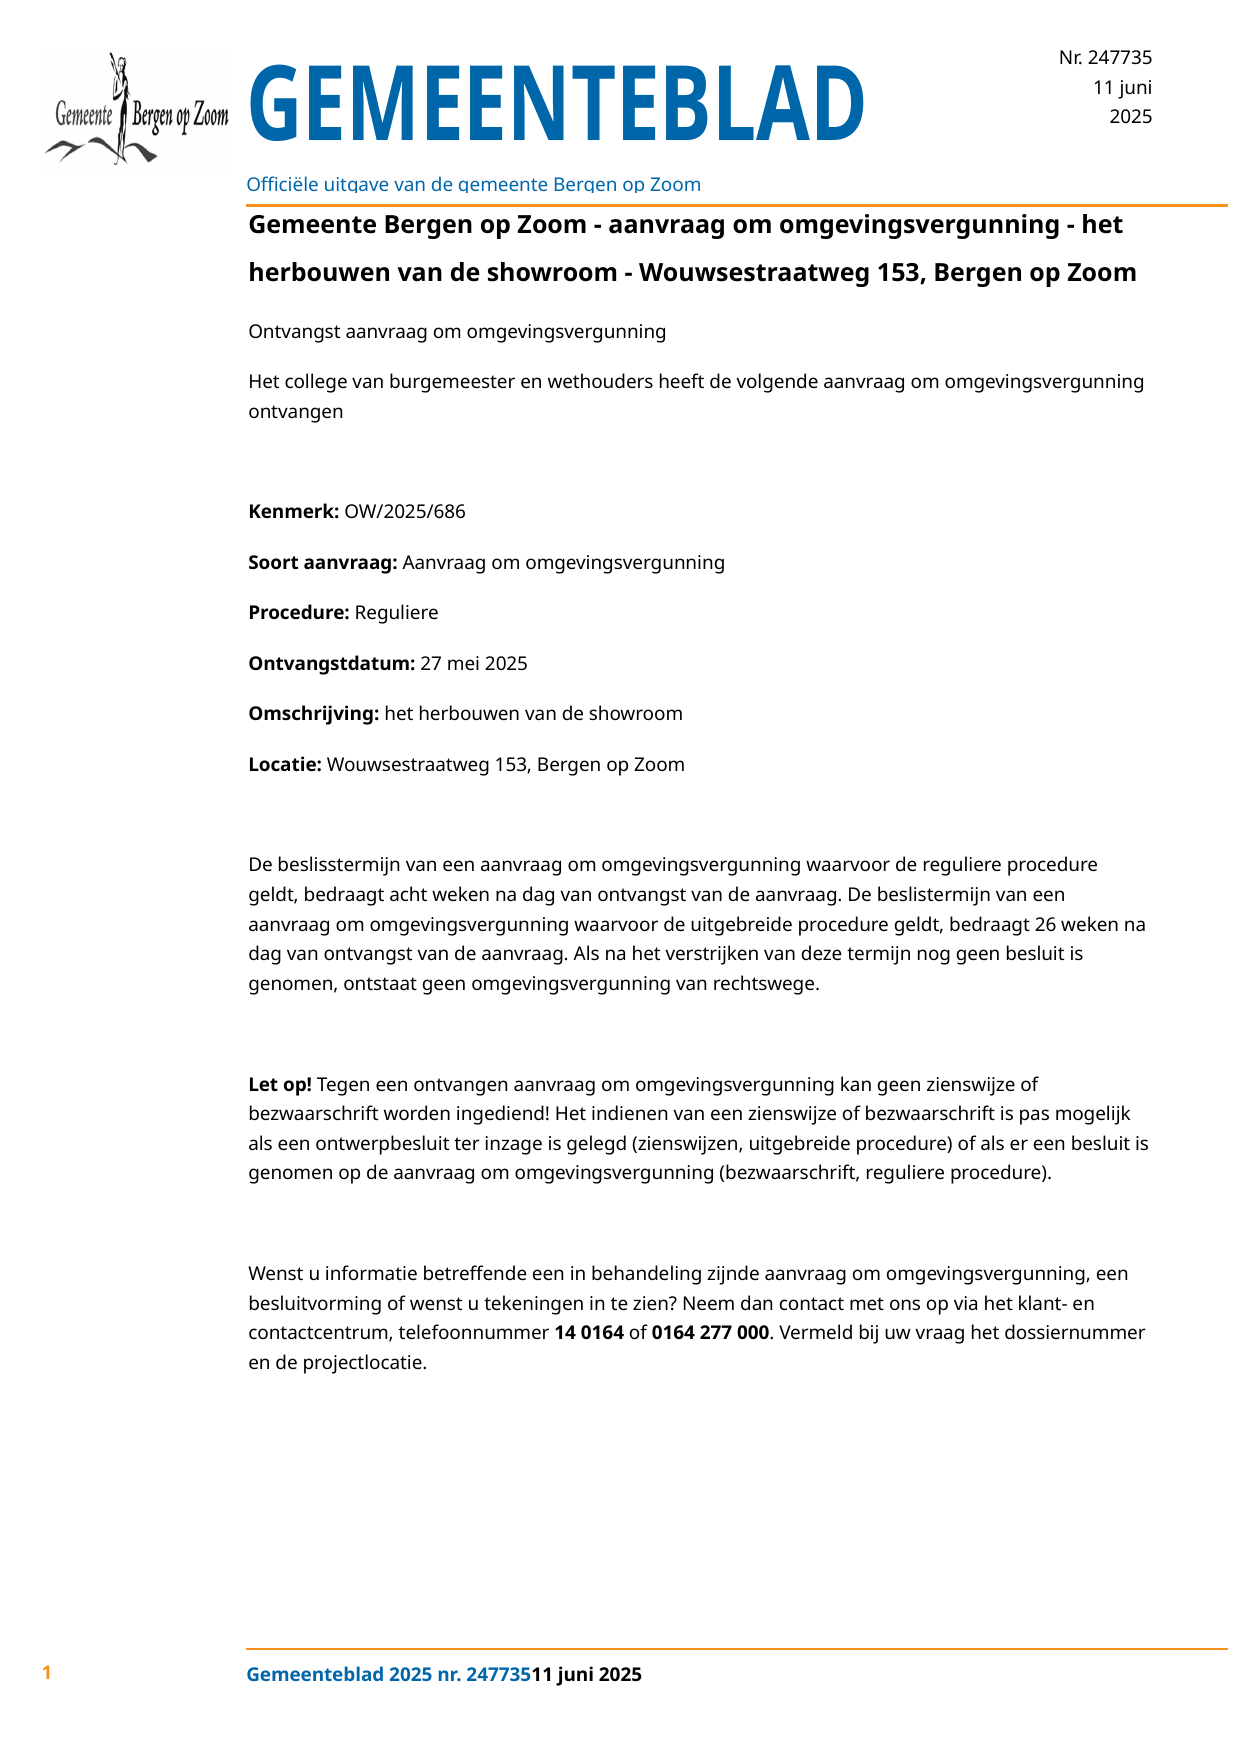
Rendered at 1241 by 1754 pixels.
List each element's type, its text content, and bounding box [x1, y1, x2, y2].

text Let op! Tegen een ontvangen aanvraag om omgevingsvergunning kan geen zienswijze of bezwaarschrift worden ingediend! Het indienen van een zienswijze of bezwaarschrift is pas mogelijk als een ontwerpbesluit ter inzage is gelegd (zienswijzen, uitgebreide procedure) of als er een besluit is genomen op de aanvraag om omgevingsvergunning (bezwaarschrift, reguliere procedure). [248, 1071, 1152, 1185]
text Ontvangst aanvraag om omgevingsvergunning [248, 318, 1152, 344]
text Soort aanvraag: Aanvraag om omgevingsvergunning [248, 549, 1152, 575]
text Procedure: Reguliere [248, 599, 1152, 625]
text Ontvangstdatum: 27 mei 2025 [248, 650, 1152, 676]
text De beslisstermijn van een aanvraag om omgevingsvergunning waarvoor de reguliere procedure geldt, bedraagt acht weken na dag van ontvangst van de aanvraag. De beslistermijn van een aanvraag om omgevingsvergunning waarvoor de uitgebreide procedure geldt, bedraagt 26 weken na dag van ontvangst van de aanvraag. Als na het verstrijken van deze termijn nog geen besluit is genomen, ontstaat geen omgevingsvergunning van rechtswege. [248, 852, 1152, 996]
picture [41, 47, 231, 172]
text Kenmerk: OW/2025/686 [248, 499, 1152, 524]
text Gemeente Bergen op Zoom - aanvraag om omgevingsvergunning - het herbouwen van de showroom - Wouwsestraatweg 153, Bergen op Zoom [248, 207, 1152, 288]
text Locatie: Wouwsestraatweg 153, Bergen op Zoom [248, 751, 1152, 777]
text Het college van burgemeester en wethouders heeft de volgende aanvraag om omgevingsvergunning ontvangen [248, 368, 1152, 424]
text Omschrijving: het herbouwen van de showroom [248, 700, 1152, 726]
text Wenst u informatie betreffende een in behandeling zijnde aanvraag om omgevingsvergunning, een besluitvorming of wenst u tekeningen in te zien? Neem dan contact met ons op via het klant- en contactcentrum, telefoonnummer 14 0164 of 0164 277 000. Vermeld bij uw vraag het dossiernummer en de projectlocatie. [248, 1260, 1152, 1375]
